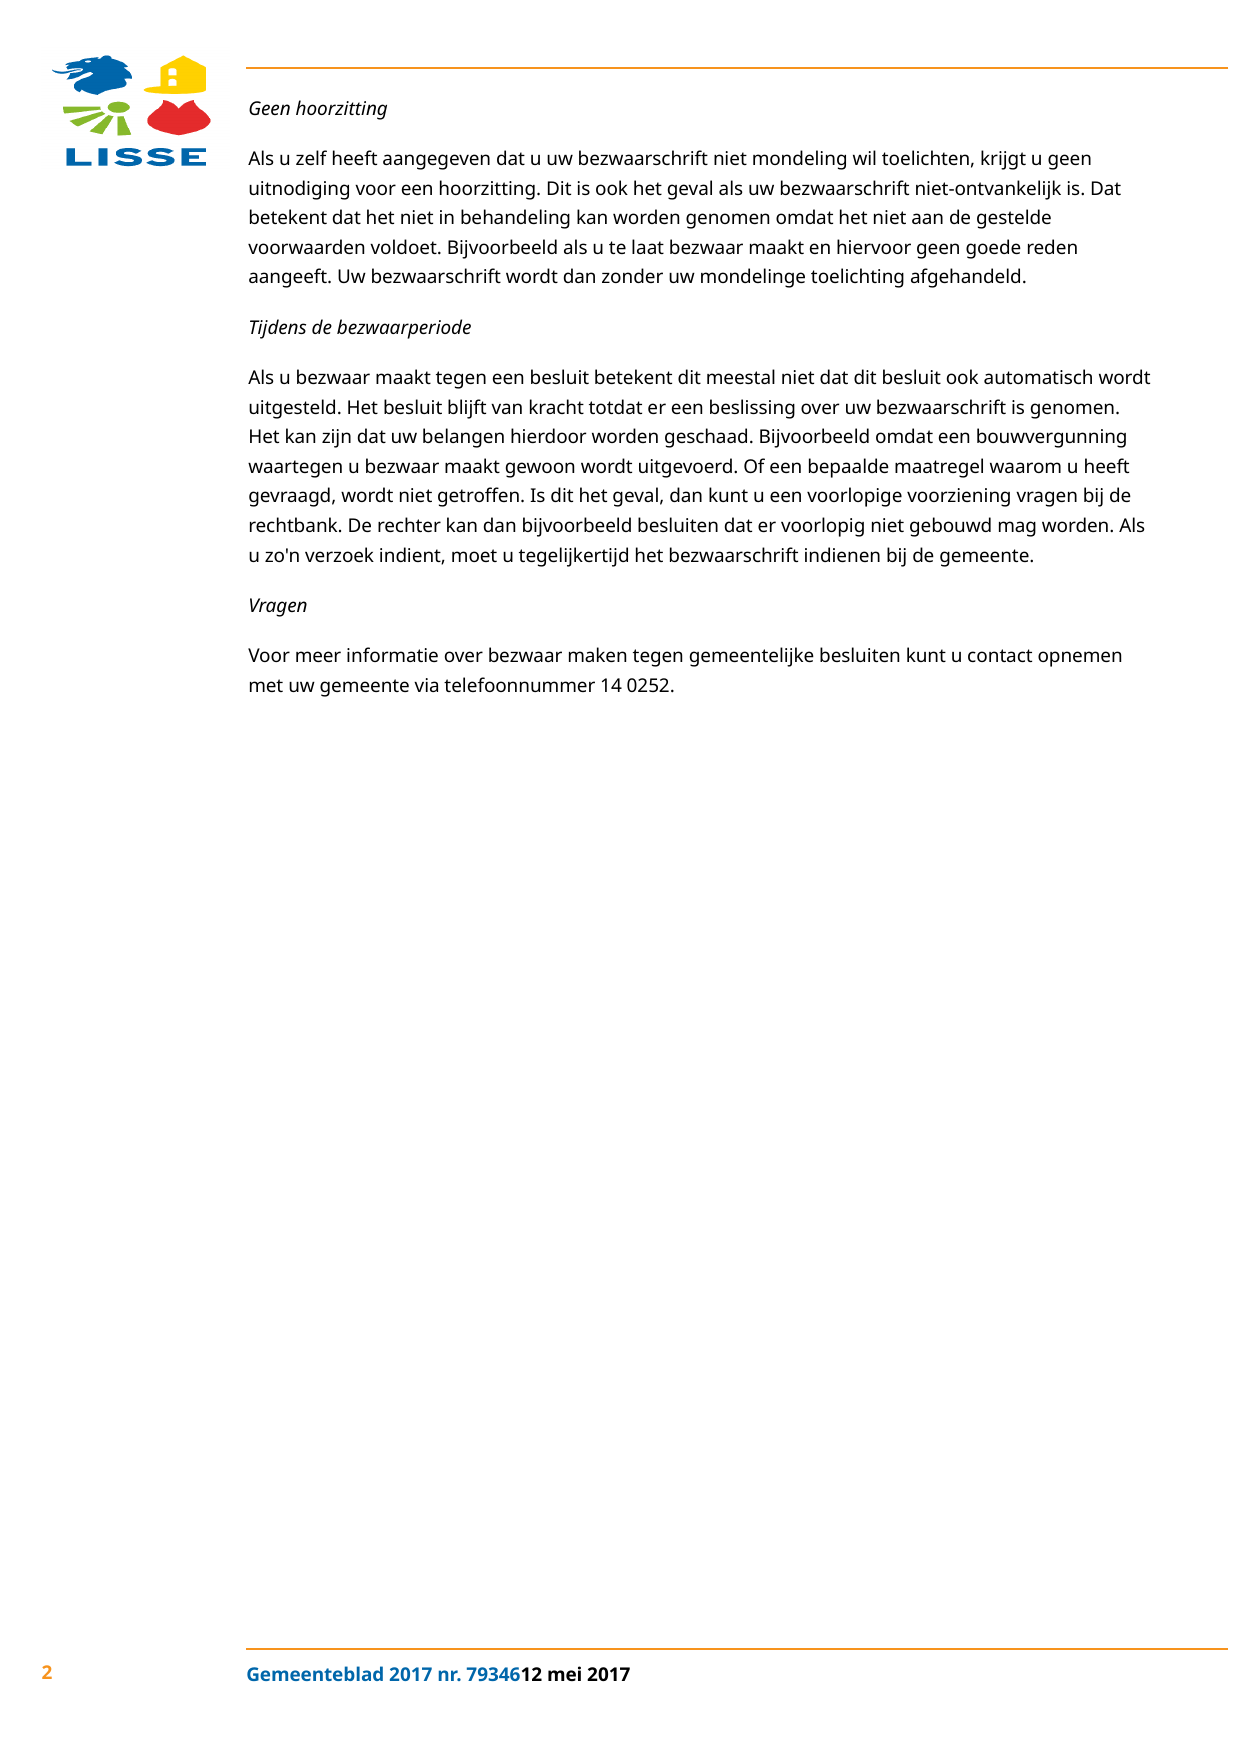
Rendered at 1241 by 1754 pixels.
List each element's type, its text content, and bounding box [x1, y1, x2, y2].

text Voor meer informatie over bezwaar maken tegen gemeentelijke besluiten kunt u contact opnemen met uw gemeente via telefoonnummer 14 0252. [248, 643, 1152, 698]
text Tijdens de bezwaarperiode [248, 314, 1152, 340]
text Als u zelf heeft aangegeven dat u uw bezwaarschrift niet mondeling wil toelichten, krijgt u geen uitnodiging voor een hoorzitting. Dit is ook het geval als uw bezwaarschrift niet-ontvankelijk is. Dat betekent dat het niet in behandeling kan worden genomen omdat het niet aan de gestelde voorwaarden voldoet. Bijvoorbeeld als u te laat bezwaar maakt en hiervoor geen goede reden aangeeft. Uw bezwaarschrift wordt dan zonder uw mondelinge toelichting afgehandeld. [248, 145, 1152, 289]
text Als u bezwaar maakt tegen een besluit betekent dit meestal niet dat dit besluit ook automatisch wordt uitgesteld. Het besluit blijft van kracht totdat er een beslissing over uw bezwaarschrift is genomen. Het kan zijn dat uw belangen hierdoor worden geschaad. Bijvoorbeeld omdat een bouwvergunning waartegen u bezwaar maakt gewoon wordt uitgevoerd. Of een bepaalde maatregel waarom u heeft gevraagd, wordt niet getroffen. Is dit het geval, dan kunt u een voorlopige voorziening vragen bij de rechtbank. De rechter kan dan bijvoorbeeld besluiten dat er voorlopig niet gebouwd mag worden. Als u zo'n verzoek indient, moet u tegelijkertijd het bezwaarschrift indienen bij de gemeente. [248, 364, 1152, 568]
text Vragen [248, 592, 1152, 618]
picture [41, 47, 231, 172]
text Geen hoorzitting [248, 95, 1152, 121]
